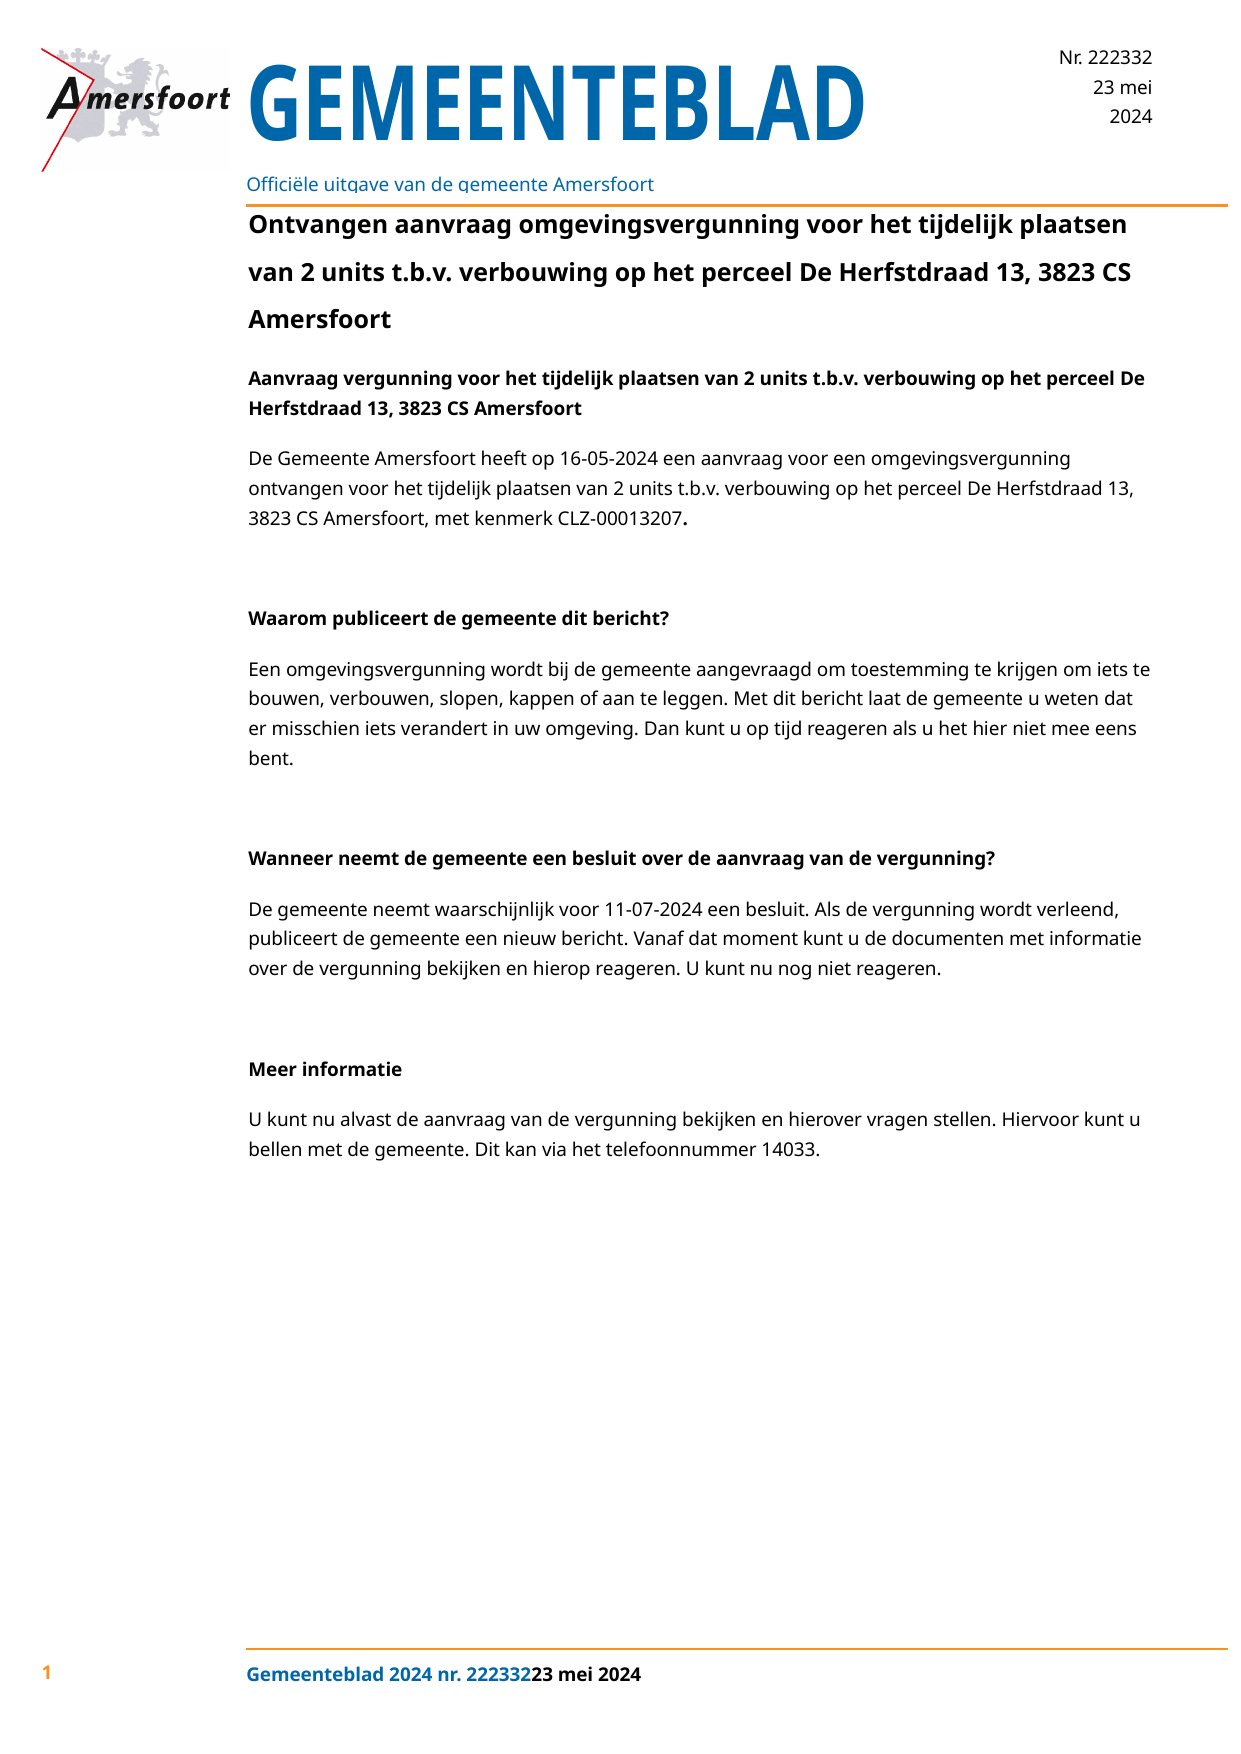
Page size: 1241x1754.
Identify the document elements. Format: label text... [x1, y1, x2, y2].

text De Gemeente Amersfoort heeft op 16-05-2024 een aanvraag voor een omgevingsvergunning ontvangen voor het tijdelijk plaatsen van 2 units t.b.v. verbouwing op het perceel De Herfstdraad 13, 3823 CS Amersfoort, met kenmerk CLZ-00013207. [248, 446, 1152, 530]
text Meer informatie [248, 1056, 1152, 1082]
text De gemeente neemt waarschijnlijk voor 11-07-2024 een besluit. Als de vergunning wordt verleend, publiceert de gemeente een nieuw bericht. Vanaf dat moment kunt u de documenten met informatie over de vergunning bekijken en hierop reageren. U kunt nu nog niet reageren. [248, 896, 1152, 981]
picture [41, 47, 231, 172]
text U kunt nu alvast de aanvraag van de vergunning bekijken en hierover vragen stellen. Hiervoor kunt u bellen met de gemeente. Dit kan via het telefoonnummer 14033. [248, 1106, 1152, 1162]
text Waarom publiceert de gemeente dit bericht? [248, 606, 1152, 631]
text Een omgevingsvergunning wordt bij de gemeente aangevraagd om toestemming te krijgen om iets te bouwen, verbouwen, slopen, kappen of aan te leggen. Met dit bericht laat de gemeente u weten dat er misschien iets verandert in uw omgeving. Dan kunt u op tijd reageren als u het hier niet mee eens bent. [248, 656, 1152, 770]
text Aanvraag vergunning voor het tijdelijk plaatsen van 2 units t.b.v. verbouwing op het perceel De Herfstdraad 13, 3823 CS Amersfoort [248, 366, 1152, 421]
text Ontvangen aanvraag omgevingsvergunning voor het tijdelijk plaatsen van 2 units t.b.v. verbouwing op het perceel De Herfstdraad 13, 3823 CS Amersfoort [248, 207, 1152, 336]
text Wanneer neemt de gemeente een besluit over de aanvraag van de vergunning? [248, 846, 1152, 871]
